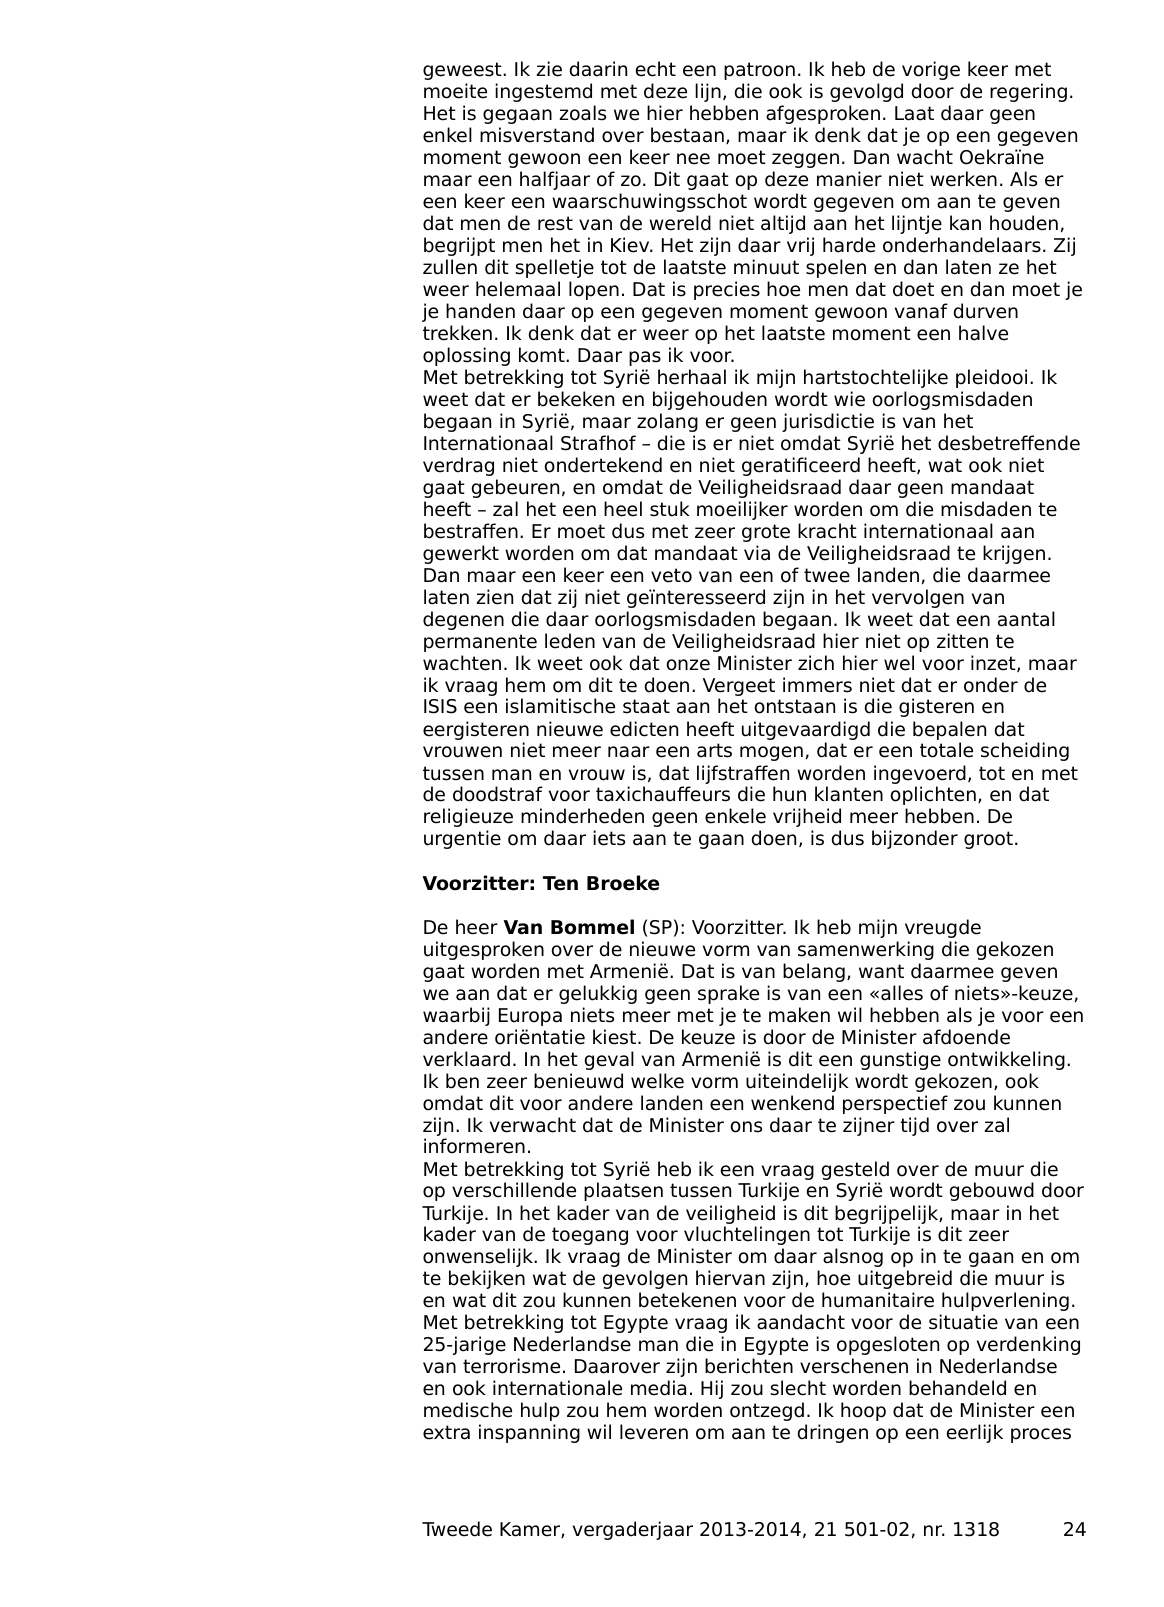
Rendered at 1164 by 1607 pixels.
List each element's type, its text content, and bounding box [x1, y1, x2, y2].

text Voorzitter: Ten Broeke [422, 872, 1087, 894]
text Met betrekking tot Egypte vraag ik aandacht voor de situatie van een 25-jarige Nederlandse man die in Egypte is opgesloten op verdenking van terrorisme. Daarover zijn berichten verschenen in Nederlandse en ook internationale media. Hij zou slecht worden behandeld en medische hulp zou hem worden ontzegd. Ik hoop dat de Minister een extra inspanning wil leveren om aan te dringen op een eerlijk proces [422, 1312, 1087, 1444]
text geweest. Ik zie daarin echt een patroon. Ik heb de vorige keer met moeite ingestemd met deze lijn, die ook is gevolgd door de regering. Het is gegaan zoals we hier hebben afgesproken. Laat daar geen enkel misverstand over bestaan, maar ik denk dat je op een gegeven moment gewoon een keer nee moet zeggen. Dan wacht Oekraïne maar een halfjaar of zo. Dit gaat op deze manier niet werken. Als er een keer een waarschuwingsschot wordt gegeven om aan te geven dat men de rest van de wereld niet altijd aan het lijntje kan houden, begrijpt men het in Kiev. Het zijn daar vrij harde onderhandelaars. Zij zullen dit spelletje tot de laatste minuut spelen en dan laten ze het weer helemaal lopen. Dat is precies hoe men dat doet en dan moet je je handen daar op een gegeven moment gewoon vanaf durven trekken. Ik denk dat er weer op het laatste moment een halve oplossing komt. Daar pas ik voor. [422, 59, 1087, 367]
text De heer Van Bommel (SP): Voorzitter. Ik heb mijn vreugde uitgesproken over de nieuwe vorm van samenwerking die gekozen gaat worden met Armenië. Dat is van belang, want daarmee geven we aan dat er gelukkig geen sprake is van een «alles of niets»-keuze, waarbij Europa niets meer met je te maken wil hebben als je voor een andere oriëntatie kiest. De keuze is door de Minister afdoende verklaard. In het geval van Armenië is dit een gunstige ontwikkeling. Ik ben zeer benieuwd welke vorm uiteindelijk wordt gekozen, ook omdat dit voor andere landen een wenkend perspectief zou kunnen zijn. Ik verwacht dat de Minister ons daar te zijner tijd over zal informeren. [422, 917, 1087, 1158]
text Met betrekking tot Syrië herhaal ik mijn hartstochtelijke pleidooi. Ik weet dat er bekeken en bijgehouden wordt wie oorlogsmisdaden begaan in Syrië, maar zolang er geen jurisdictie is van het Internationaal Strafhof – die is er niet omdat Syrië het desbetreffende verdrag niet ondertekend en niet geratificeerd heeft, wat ook niet gaat gebeuren, en omdat de Veiligheidsraad daar geen mandaat heeft – zal het een heel stuk moeilijker worden om die misdaden te bestraffen. Er moet dus met zeer grote kracht internationaal aan gewerkt worden om dat mandaat via de Veiligheidsraad te krijgen. Dan maar een keer een veto van een of twee landen, die daarmee laten zien dat zij niet geïnteresseerd zijn in het vervolgen van degenen die daar oorlogsmisdaden begaan. Ik weet dat een aantal permanente leden van de Veiligheidsraad hier niet op zitten te wachten. Ik weet ook dat onze Minister zich hier wel voor inzet, maar ik vraag hem om dit te doen. Vergeet immers niet dat er onder de ISIS een islamitische staat aan het ontstaan is die gisteren en eergisteren nieuwe edicten heeft uitgevaardigd die bepalen dat vrouwen niet meer naar een arts mogen, dat er een totale scheiding tussen man en vrouw is, dat lijfstraffen worden ingevoerd, tot en met de doodstraf voor taxichauffeurs die hun klanten oplichten, en dat religieuze minderheden geen enkele vrijheid meer hebben. De urgentie om daar iets aan te gaan doen, is dus bijzonder groot. [422, 367, 1087, 850]
text Met betrekking tot Syrië heb ik een vraag gesteld over de muur die op verschillende plaatsen tussen Turkije en Syrië wordt gebouwd door Turkije. In het kader van de veiligheid is dit begrijpelijk, maar in het kader van de toegang voor vluchtelingen tot Turkije is dit zeer onwenselijk. Ik vraag de Minister om daar alsnog op in te gaan en om te bekijken wat de gevolgen hiervan zijn, hoe uitgebreid die muur is en wat dit zou kunnen betekenen voor de humanitaire hulpverlening. [422, 1158, 1087, 1312]
